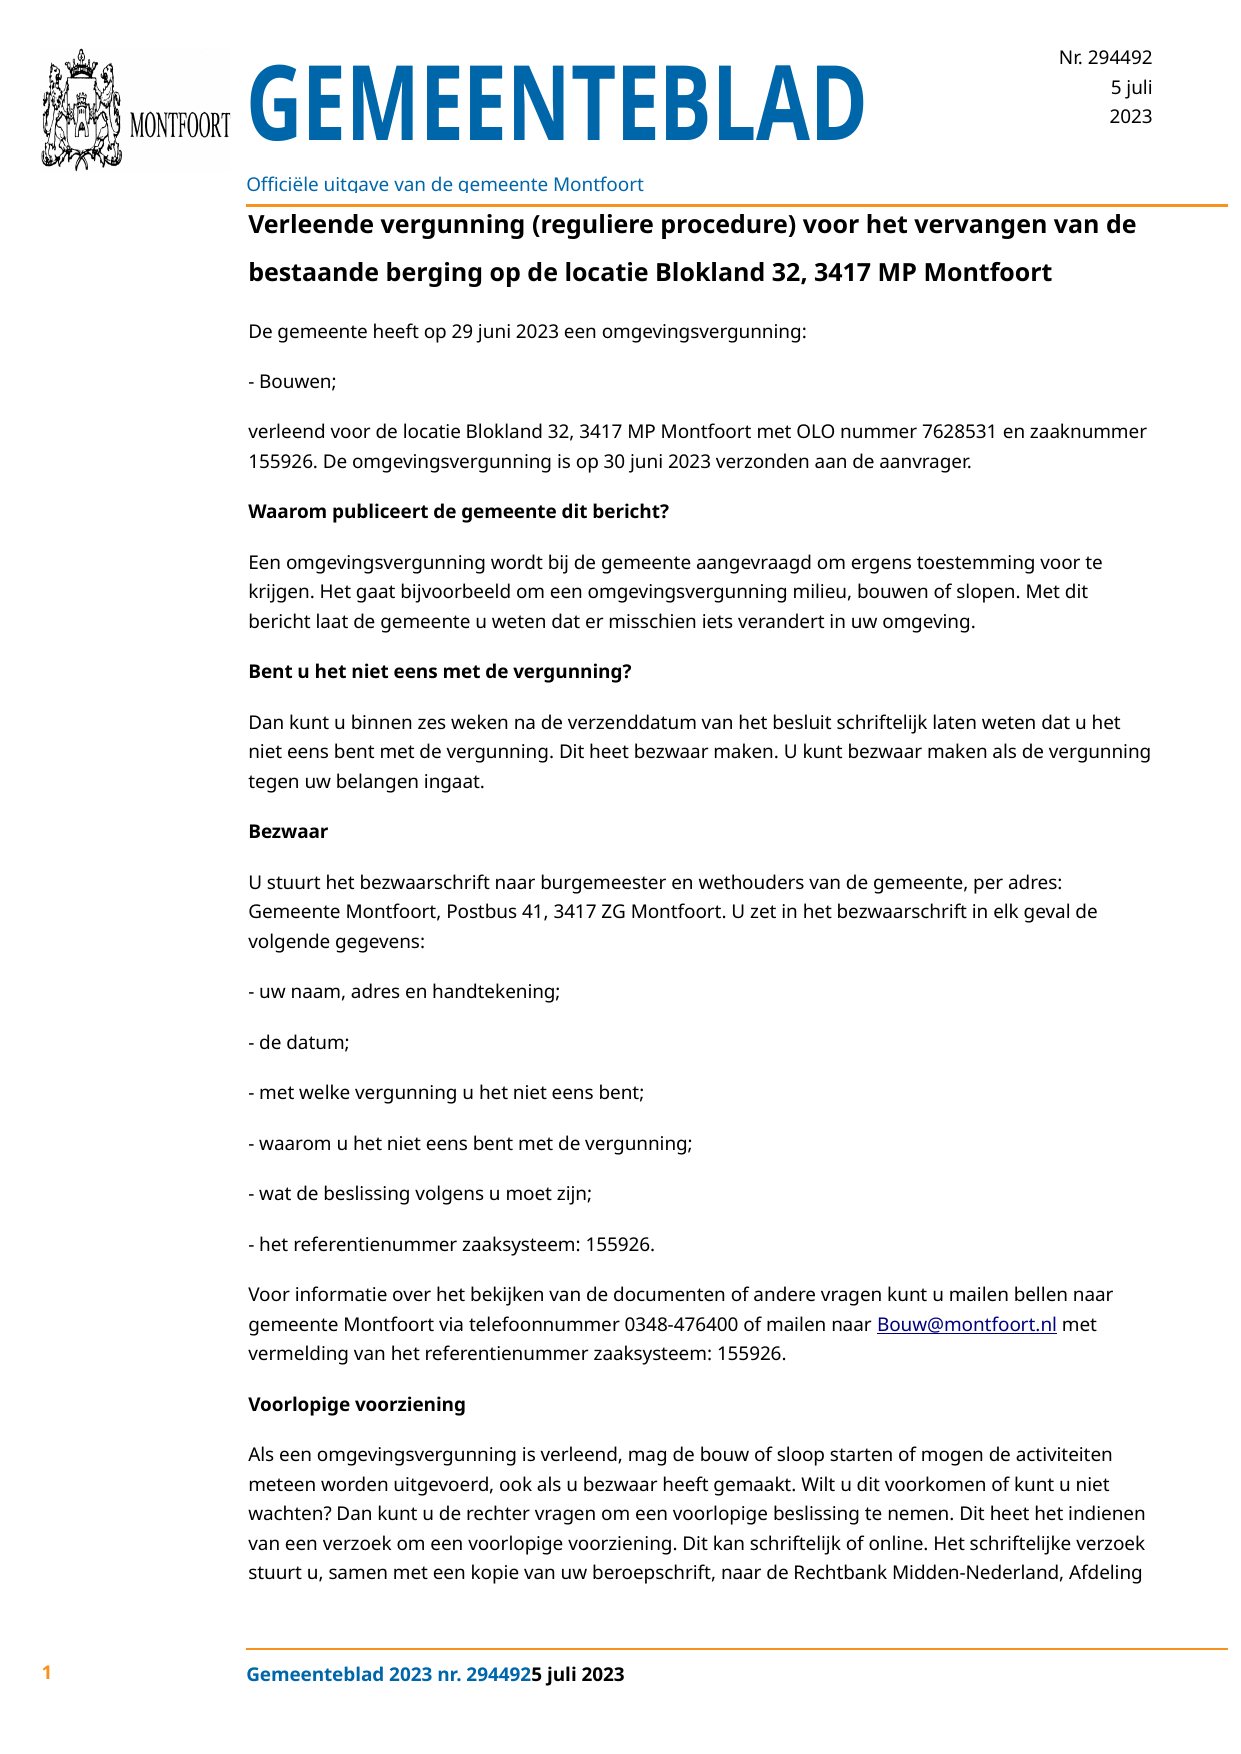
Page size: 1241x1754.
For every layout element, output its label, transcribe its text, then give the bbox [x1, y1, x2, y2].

text Als een omgevingsvergunning is verleend, mag de bouw of sloop starten of mogen de activiteiten meteen worden uitgevoerd, ook als u bezwaar heeft gemaakt. Wilt u dit voorkomen of kunt u niet wachten? Dan kunt u de rechter vragen om een voorlopige beslissing te nemen. Dit heet het indienen van een verzoek om een voorlopige voorziening. Dit kan schriftelijk of online. Het schriftelijke verzoek stuurt u, samen met een kopie van uw beroepschrift, naar de Rechtbank Midden-Nederland, Afdeling [248, 1441, 1152, 1585]
text - Bouwen; [248, 368, 1152, 394]
text De gemeente heeft op 29 juni 2023 een omgevingsvergunning: [248, 318, 1152, 344]
text - het referentienummer zaaksysteem: 155926. [248, 1231, 1152, 1257]
text Bezwaar [248, 819, 1152, 844]
text Dan kunt u binnen zes weken na de verzenddatum van het besluit schriftelijk laten weten dat u het niet eens bent met de vergunning. Dit heet bezwaar maken. U kunt bezwaar maken als de vergunning tegen uw belangen ingaat. [248, 709, 1152, 794]
text Voor informatie over het bekijken van de documenten of andere vragen kunt u mailen bellen naar gemeente Montfoort via telefoonnummer 0348-476400 of mailen naar Bouw@montfoort.nl met vermelding van het referentienummer zaaksysteem: 155926. [248, 1281, 1152, 1366]
text Bent u het niet eens met de vergunning? [248, 659, 1152, 684]
text Een omgevingsvergunning wordt bij de gemeente aangevraagd om ergens toestemming voor te krijgen. Het gaat bijvoorbeeld om een omgevingsvergunning milieu, bouwen of slopen. Met dit bericht laat de gemeente u weten dat er misschien iets verandert in uw omgeving. [248, 549, 1152, 634]
text - uw naam, adres en handtekening; [248, 979, 1152, 1004]
text - wat de beslissing volgens u moet zijn; [248, 1180, 1152, 1206]
text verleend voor de locatie Blokland 32, 3417 MP Montfoort met OLO nummer 7628531 en zaaknummer 155926. De omgevingsvergunning is op 30 juni 2023 verzonden aan de aanvrager. [248, 419, 1152, 474]
text - de datum; [248, 1029, 1152, 1055]
text Waarom publiceert de gemeente dit bericht? [248, 499, 1152, 524]
text U stuurt het bezwaarschrift naar burgemeester en wethouders van de gemeente, per adres: Gemeente Montfoort, Postbus 41, 3417 ZG Montfoort. U zet in het bezwaarschrift in elk geval de volgende gegevens: [248, 869, 1152, 954]
text - waarom u het niet eens bent met de vergunning; [248, 1130, 1152, 1156]
text Voorlopige voorziening [248, 1391, 1152, 1417]
text Verleende vergunning (reguliere procedure) voor het vervangen van de bestaande berging op de locatie Blokland 32, 3417 MP Montfoort [248, 207, 1152, 288]
text - met welke vergunning u het niet eens bent; [248, 1079, 1152, 1105]
picture [41, 47, 231, 172]
